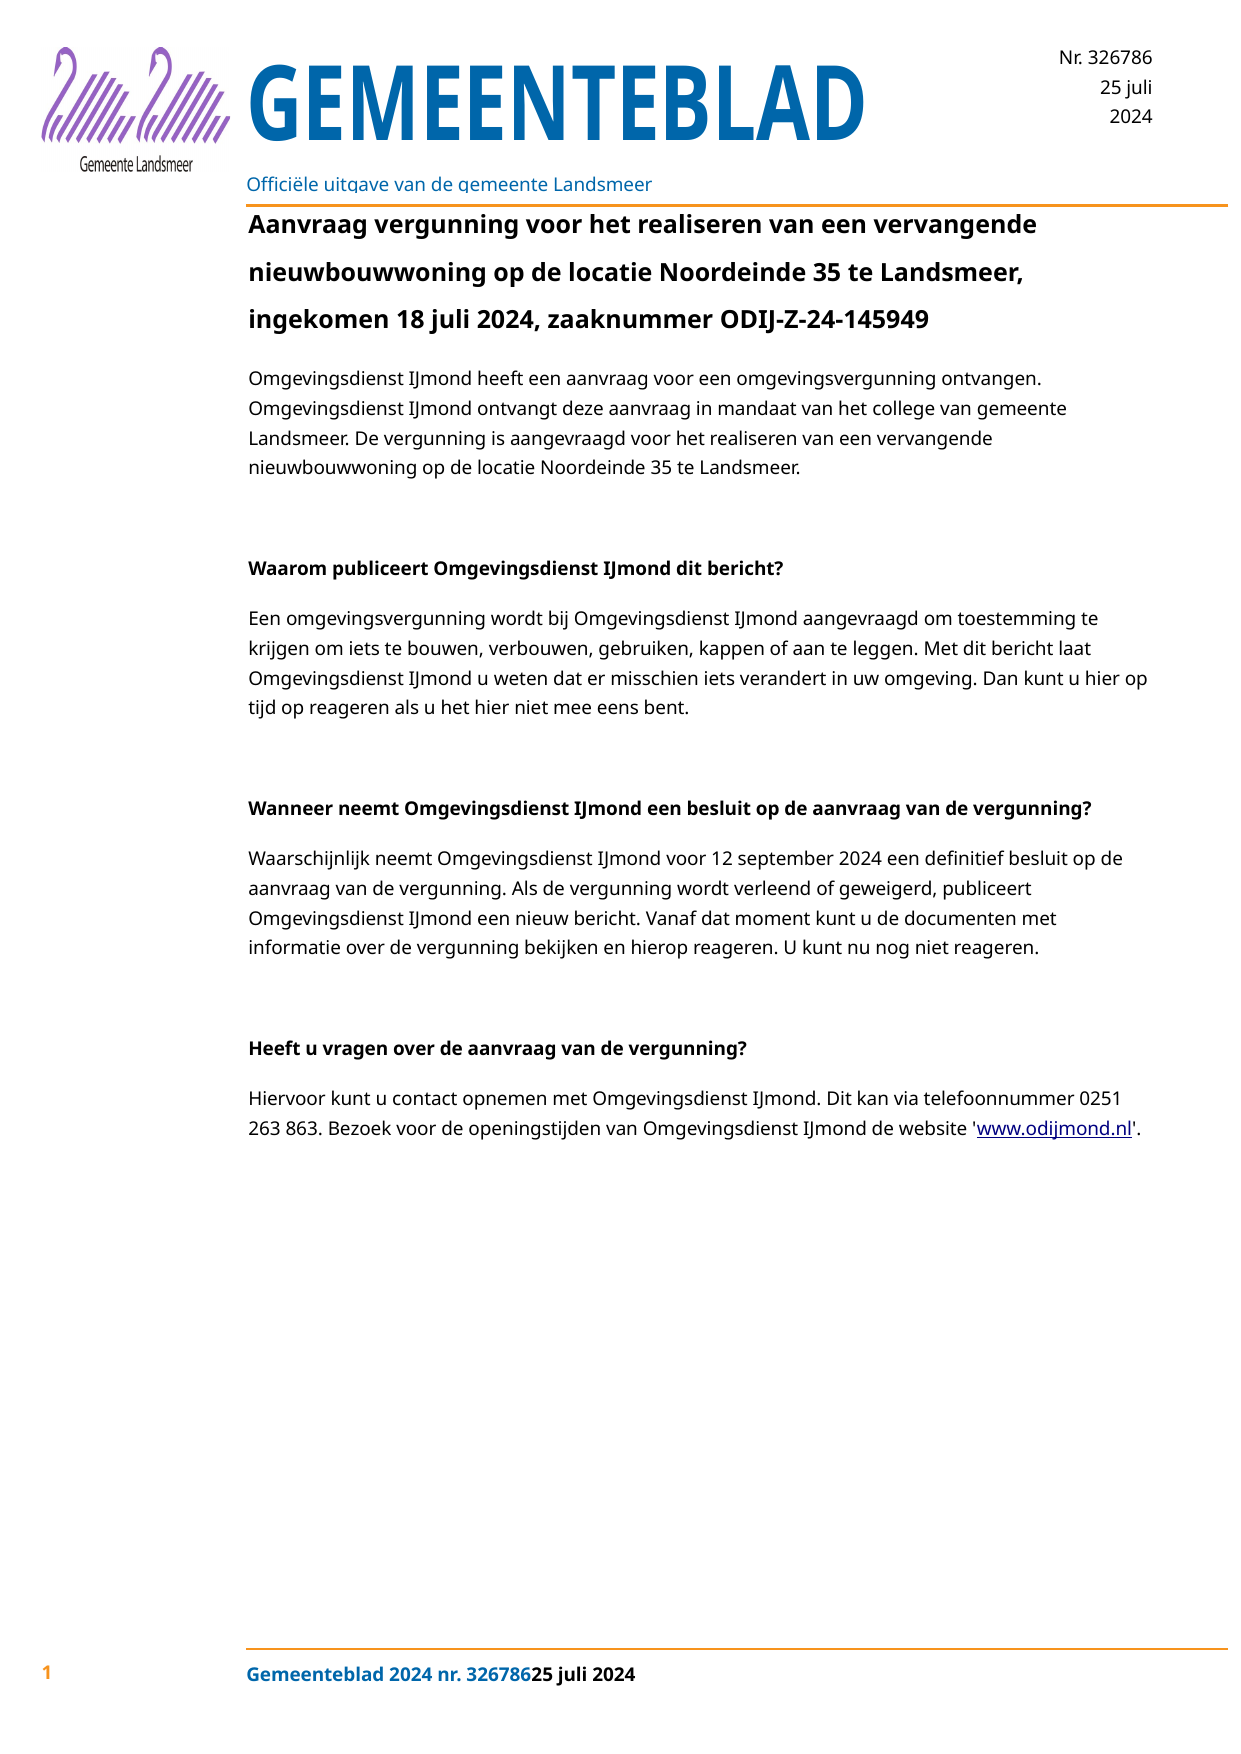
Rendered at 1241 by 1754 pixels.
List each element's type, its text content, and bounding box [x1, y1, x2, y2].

text Hiervoor kunt u contact opnemen met Omgevingsdienst IJmond. Dit kan via telefoonnummer 0251 263 863. Bezoek voor de openingstijden van Omgevingsdienst IJmond de website 'www.odijmond.nl'. [248, 1086, 1152, 1141]
text Wanneer neemt Omgevingsdienst IJmond een besluit op de aanvraag van de vergunning? [248, 795, 1152, 821]
picture [41, 47, 231, 172]
text Aanvraag vergunning voor het realiseren van een vervangende nieuwbouwwoning op de locatie Noordeinde 35 te Landsmeer, ingekomen 18 juli 2024, zaaknummer ODIJ-Z-24-145949 [248, 207, 1152, 336]
text Heeft u vragen over de aanvraag van de vergunning? [248, 1035, 1152, 1061]
text Een omgevingsvergunning wordt bij Omgevingsdienst IJmond aangevraagd om toestemming te krijgen om iets te bouwen, verbouwen, gebruiken, kappen of aan te leggen. Met dit bericht laat Omgevingsdienst IJmond u weten dat er misschien iets verandert in uw omgeving. Dan kunt u hier op tijd op reageren als u het hier niet mee eens bent. [248, 606, 1152, 720]
text Waarschijnlijk neemt Omgevingsdienst IJmond voor 12 september 2024 een definitief besluit op de aanvraag van de vergunning. Als de vergunning wordt verleend of geweigerd, publiceert Omgevingsdienst IJmond een nieuw bericht. Vanaf dat moment kunt u de documenten met informatie over de vergunning bekijken en hierop reageren. U kunt nu nog niet reageren. [248, 846, 1152, 960]
text Omgevingsdienst IJmond heeft een aanvraag voor een omgevingsvergunning ontvangen. Omgevingsdienst IJmond ontvangt deze aanvraag in mandaat van het college van gemeente Landsmeer. De vergunning is aangevraagd voor het realiseren van een vervangende nieuwbouwwoning op de locatie Noordeinde 35 te Landsmeer. [248, 366, 1152, 480]
text Waarom publiceert Omgevingsdienst IJmond dit bericht? [248, 555, 1152, 581]
